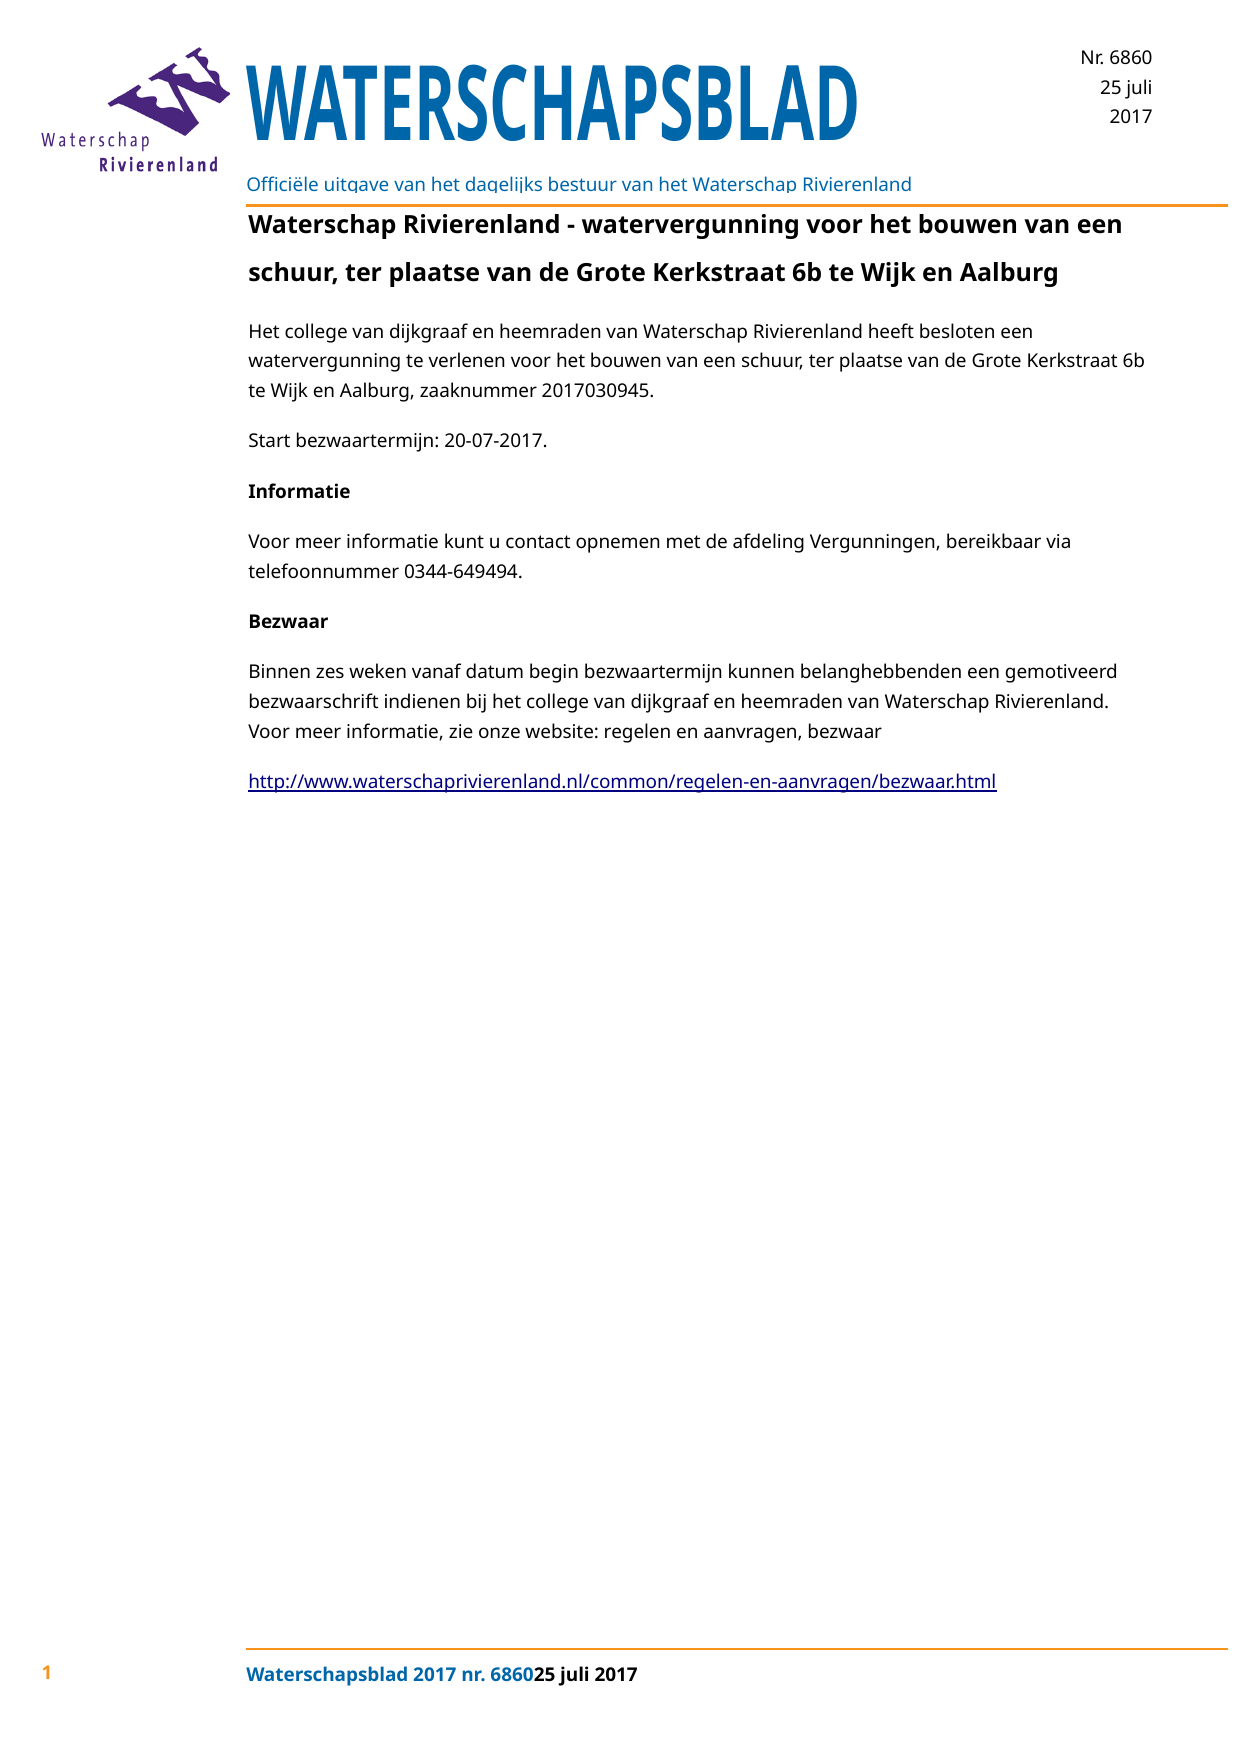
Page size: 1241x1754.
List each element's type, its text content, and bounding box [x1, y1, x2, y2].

picture [41, 47, 231, 172]
text Binnen zes weken vanaf datum begin bezwaartermijn kunnen belanghebbenden een gemotiveerd bezwaarschrift indienen bij het college van dijkgraaf en heemraden van Waterschap Rivierenland. Voor meer informatie, zie onze website: regelen en aanvragen, bezwaar [248, 659, 1152, 744]
text Waterschap Rivierenland - watervergunning voor het bouwen van een schuur, ter plaatse van de Grote Kerkstraat 6b te Wijk en Aalburg [248, 207, 1152, 288]
text http://www.waterschaprivierenland.nl/common/regelen-en-aanvragen/bezwaar.html [248, 768, 1152, 794]
text Voor meer informatie kunt u contact opnemen met de afdeling Vergunningen, bereikbaar via telefoonnummer 0344-649494. [248, 528, 1152, 584]
text Het college van dijkgraaf en heemraden van Waterschap Rivierenland heeft besloten een watervergunning te verlenen voor het bouwen van een schuur, ter plaatse van de Grote Kerkstraat 6b te Wijk en Aalburg, zaaknummer 2017030945. [248, 318, 1152, 403]
text Bezwaar [248, 608, 1152, 634]
text Informatie [248, 478, 1152, 504]
text Start bezwaartermijn: 20-07-2017. [248, 427, 1152, 453]
